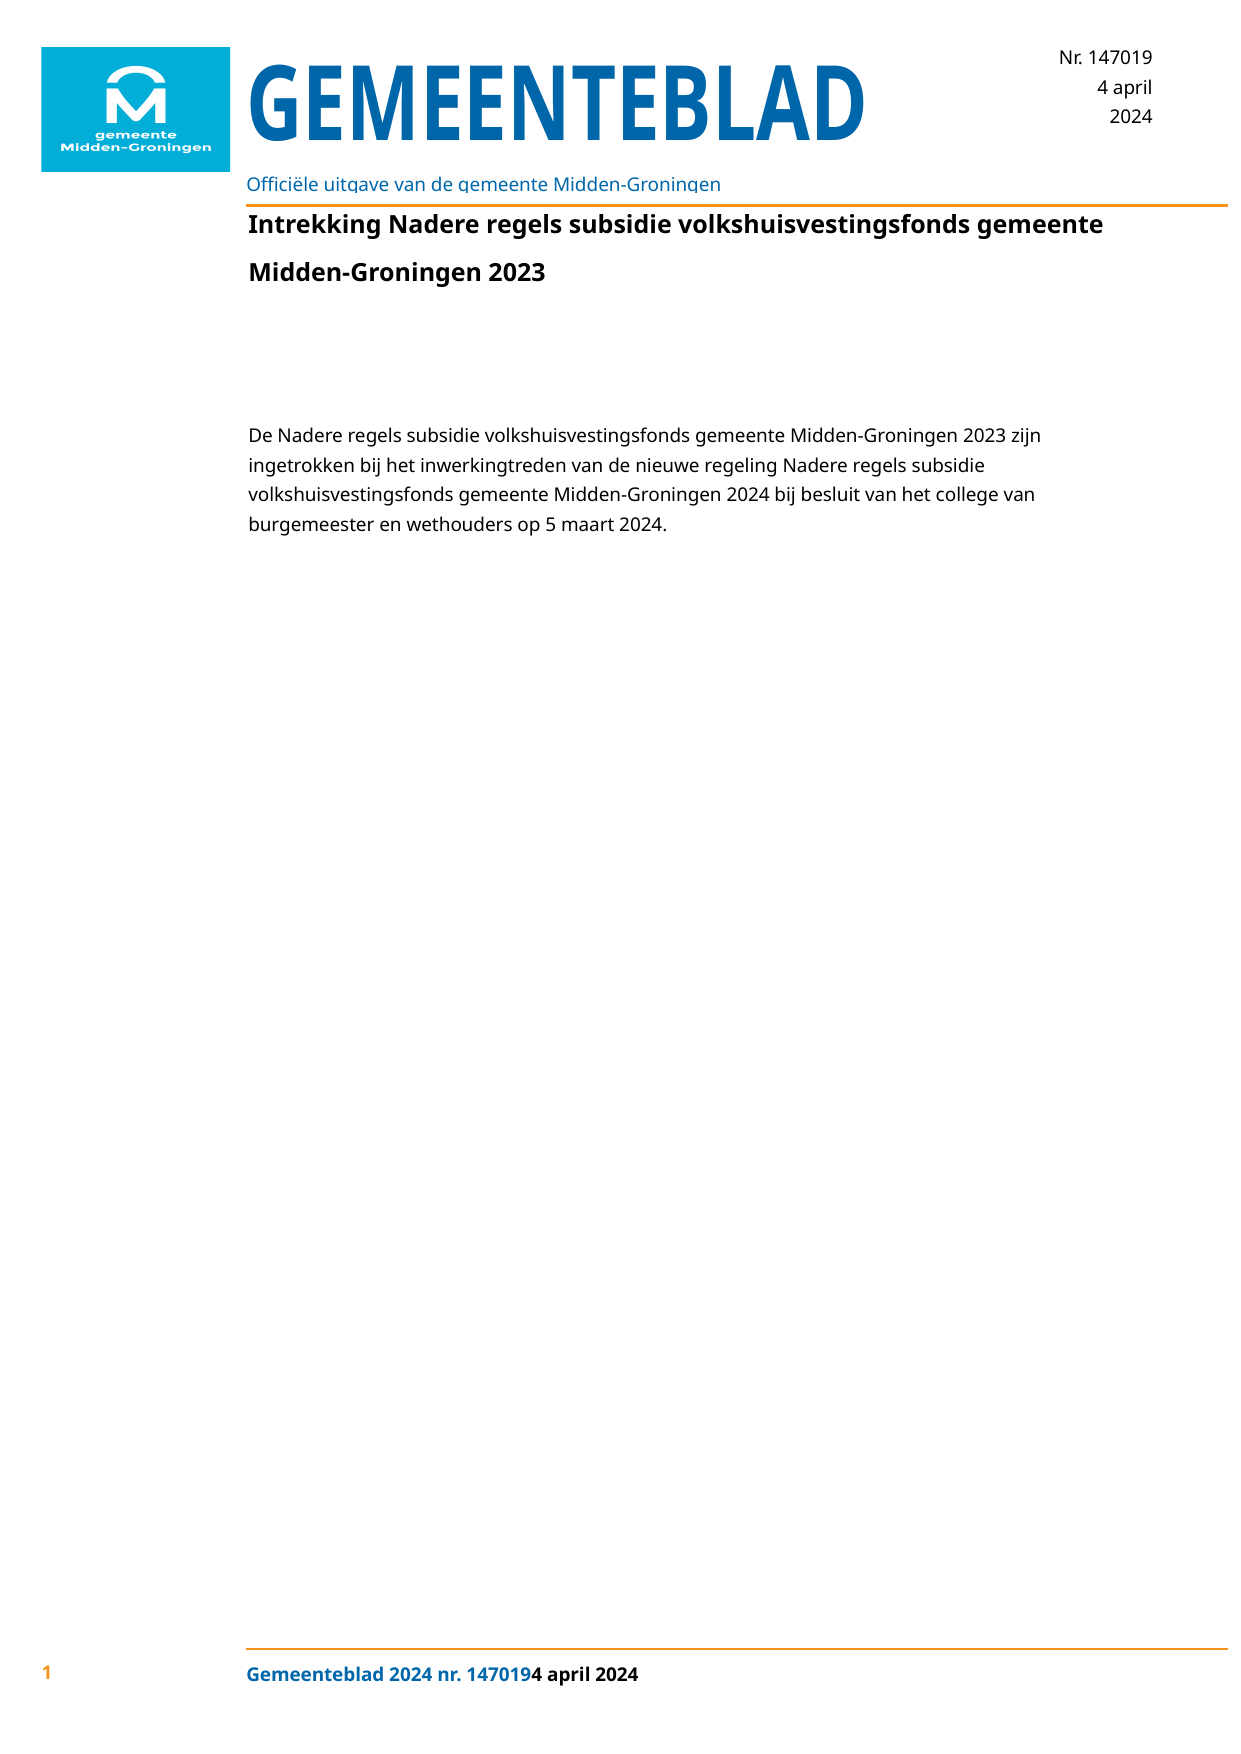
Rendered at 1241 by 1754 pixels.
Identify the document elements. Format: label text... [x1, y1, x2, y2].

text Intrekking Nadere regels subsidie volkshuisvestingsfonds gemeente Midden-Groningen 2023 [248, 207, 1152, 288]
picture [108, 66, 164, 82]
text De Nadere regels subsidie volkshuisvestingsfonds gemeente Midden-Groningen 2023 zijn ingetrokken bij het inwerkingtreden van de nieuwe regeling Nadere regels subsidie volkshuisvestingsfonds gemeente Midden-Groningen 2024 bij besluit van het college van burgemeester en wethouders op 5 maart 2024. [248, 422, 1152, 537]
picture [184, 146, 190, 153]
picture [107, 89, 165, 122]
